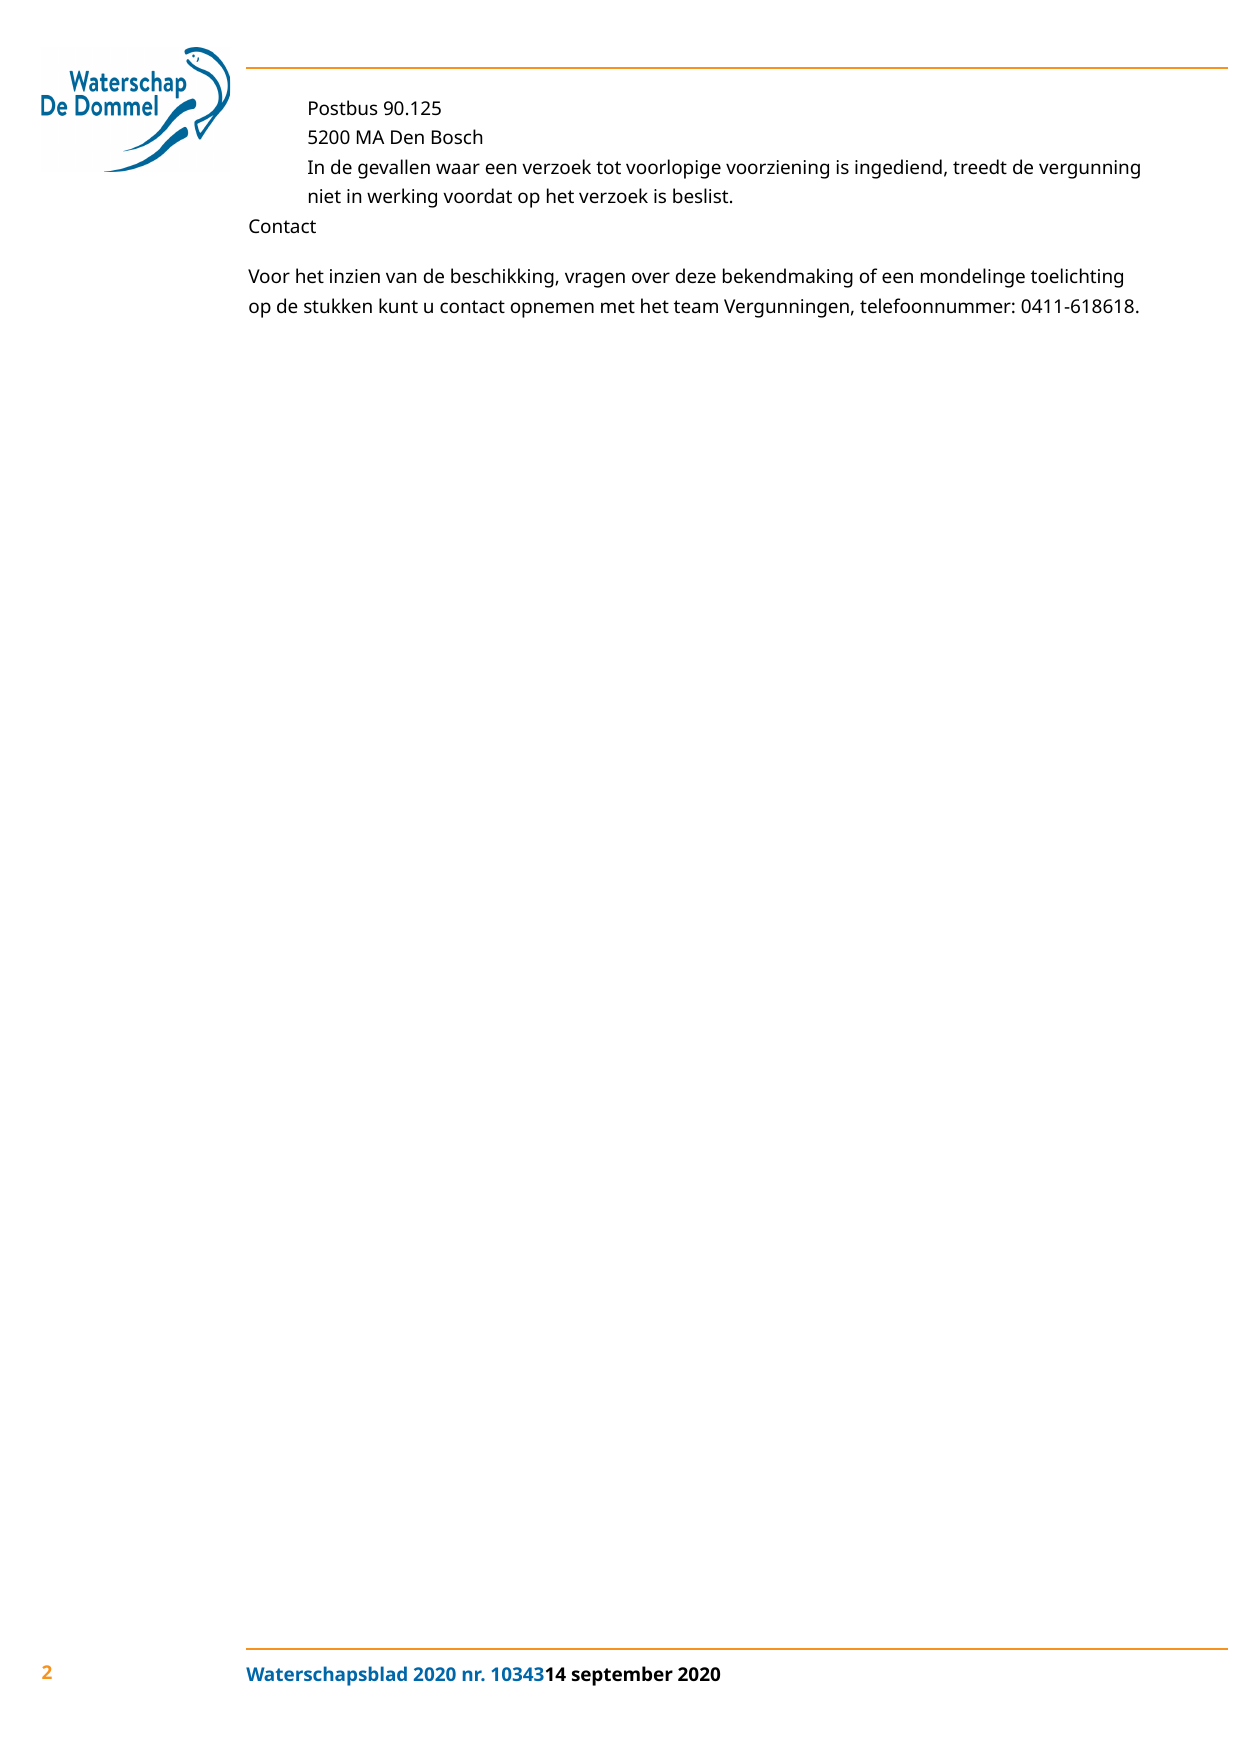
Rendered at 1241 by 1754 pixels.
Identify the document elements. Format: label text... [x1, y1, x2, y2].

picture [204, 47, 231, 76]
list In de gevallen waar een verzoek tot voorlopige voorziening is ingediend, treedt de vergunning niet in werking voordat op het verzoek is beslist. [248, 154, 1152, 209]
list 5200 MA Den Bosch [248, 124, 1152, 150]
text Voor het inzien van de beschikking, vragen over deze bekendmaking of een mondelinge toelichting op de stukken kunt u contact opnemen met het team Vergunningen, telefoonnummer: 0411-618618. [248, 263, 1152, 319]
picture [198, 118, 210, 131]
text Contact [248, 213, 1152, 239]
picture [41, 47, 231, 172]
picture [45, 99, 51, 111]
list Postbus 90.125 [248, 95, 1152, 121]
